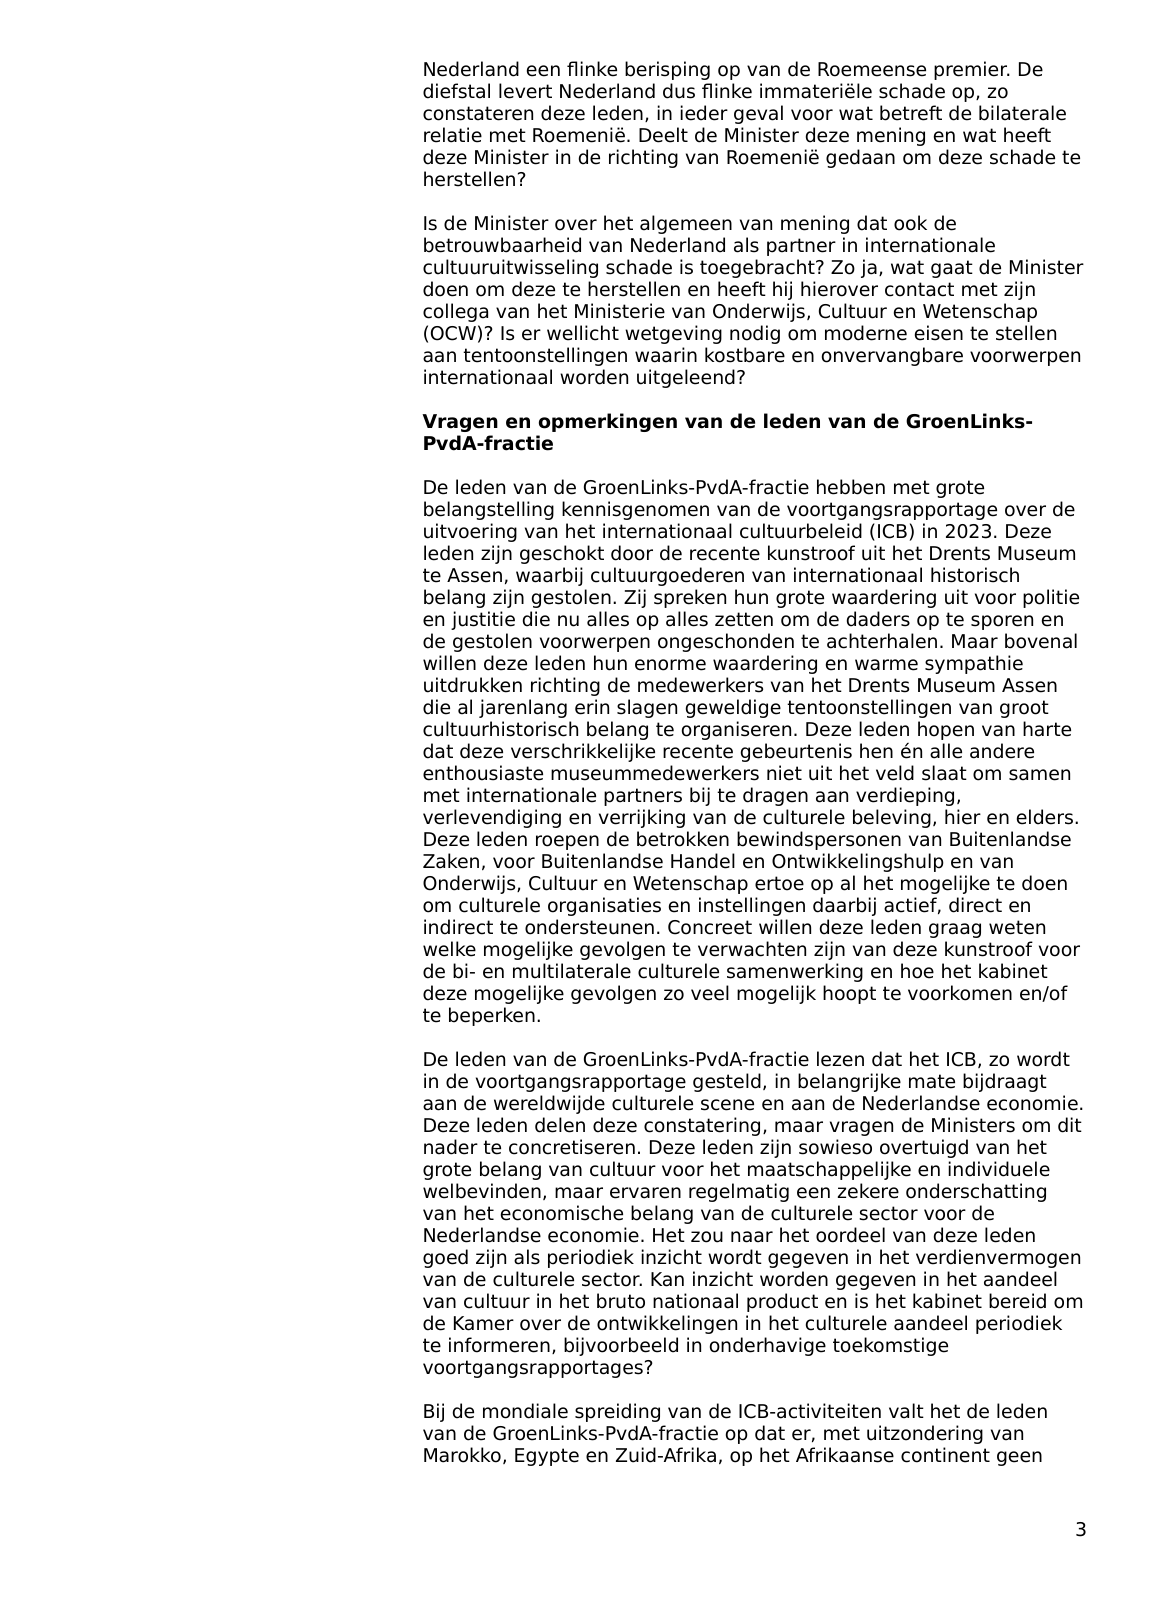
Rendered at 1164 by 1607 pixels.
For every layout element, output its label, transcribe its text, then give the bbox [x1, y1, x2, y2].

text Nederland een flinke berisping op van de Roemeense premier. De diefstal levert Nederland dus flinke immateriële schade op, zo constateren deze leden, in ieder geval voor wat betreft de bilaterale relatie met Roemenië. Deelt de Minister deze mening en wat heeft deze Minister in de richting van Roemenië gedaan om deze schade te herstellen? [422, 59, 1087, 191]
text Is de Minister over het algemeen van mening dat ook de betrouwbaarheid van Nederland als partner in internationale cultuuruitwisseling schade is toegebracht? Zo ja, wat gaat de Minister doen om deze te herstellen en heeft hij hierover contact met zijn collega van het Ministerie van Onderwijs, Cultuur en Wetenschap (OCW)? Is er wellicht wetgeving nodig om moderne eisen te stellen aan tentoonstellingen waarin kostbare en onvervangbare voorwerpen internationaal worden uitgeleend? [422, 213, 1087, 389]
subtitle Vragen en opmerkingen van de leden van de GroenLinks-PvdA-fractie [422, 411, 1087, 455]
text De leden van de GroenLinks-PvdA-fractie hebben met grote belangstelling kennisgenomen van de voortgangsrapportage over de uitvoering van het internationaal cultuurbeleid (ICB) in 2023. Deze leden zijn geschokt door de recente kunstroof uit het Drents Museum te Assen, waarbij cultuurgoederen van internationaal historisch belang zijn gestolen. Zij spreken hun grote waardering uit voor politie en justitie die nu alles op alles zetten om de daders op te sporen en de gestolen voorwerpen ongeschonden te achterhalen. Maar bovenal willen deze leden hun enorme waardering en warme sympathie uitdrukken richting de medewerkers van het Drents Museum Assen die al jarenlang erin slagen geweldige tentoonstellingen van groot cultuurhistorisch belang te organiseren. Deze leden hopen van harte dat deze verschrikkelijke recente gebeurtenis hen én alle andere enthousiaste museummedewerkers niet uit het veld slaat om samen met internationale partners bij te dragen aan verdieping, verlevendiging en verrijking van de culturele beleving, hier en elders. Deze leden roepen de betrokken bewindspersonen van Buitenlandse Zaken, voor Buitenlandse Handel en Ontwikkelingshulp en van Onderwijs, Cultuur en Wetenschap ertoe op al het mogelijke te doen om culturele organisaties en instellingen daarbij actief, direct en indirect te ondersteunen. Concreet willen deze leden graag weten welke mogelijke gevolgen te verwachten zijn van deze kunstroof voor de bi- en multilaterale culturele samenwerking en hoe het kabinet deze mogelijke gevolgen zo veel mogelijk hoopt te voorkomen en/of te beperken. [422, 477, 1087, 1027]
text Bij de mondiale spreiding van de ICB-activiteiten valt het de leden van de GroenLinks-PvdA-fractie op dat er, met uitzondering van Marokko, Egypte en Zuid-Afrika, op het Afrikaanse continent geen [422, 1401, 1087, 1467]
text De leden van de GroenLinks-PvdA-fractie lezen dat het ICB, zo wordt in de voortgangsrapportage gesteld, in belangrijke mate bijdraagt aan de wereldwijde culturele scene en aan de Nederlandse economie. Deze leden delen deze constatering, maar vragen de Ministers om dit nader te concretiseren. Deze leden zijn sowieso overtuigd van het grote belang van cultuur voor het maatschappelijke en individuele welbevinden, maar ervaren regelmatig een zekere onderschatting van het economische belang van de culturele sector voor de Nederlandse economie. Het zou naar het oordeel van deze leden goed zijn als periodiek inzicht wordt gegeven in het verdienvermogen van de culturele sector. Kan inzicht worden gegeven in het aandeel van cultuur in het bruto nationaal product en is het kabinet bereid om de Kamer over de ontwikkelingen in het culturele aandeel periodiek te informeren, bijvoorbeeld in onderhavige toekomstige voortgangsrapportages? [422, 1049, 1087, 1379]
